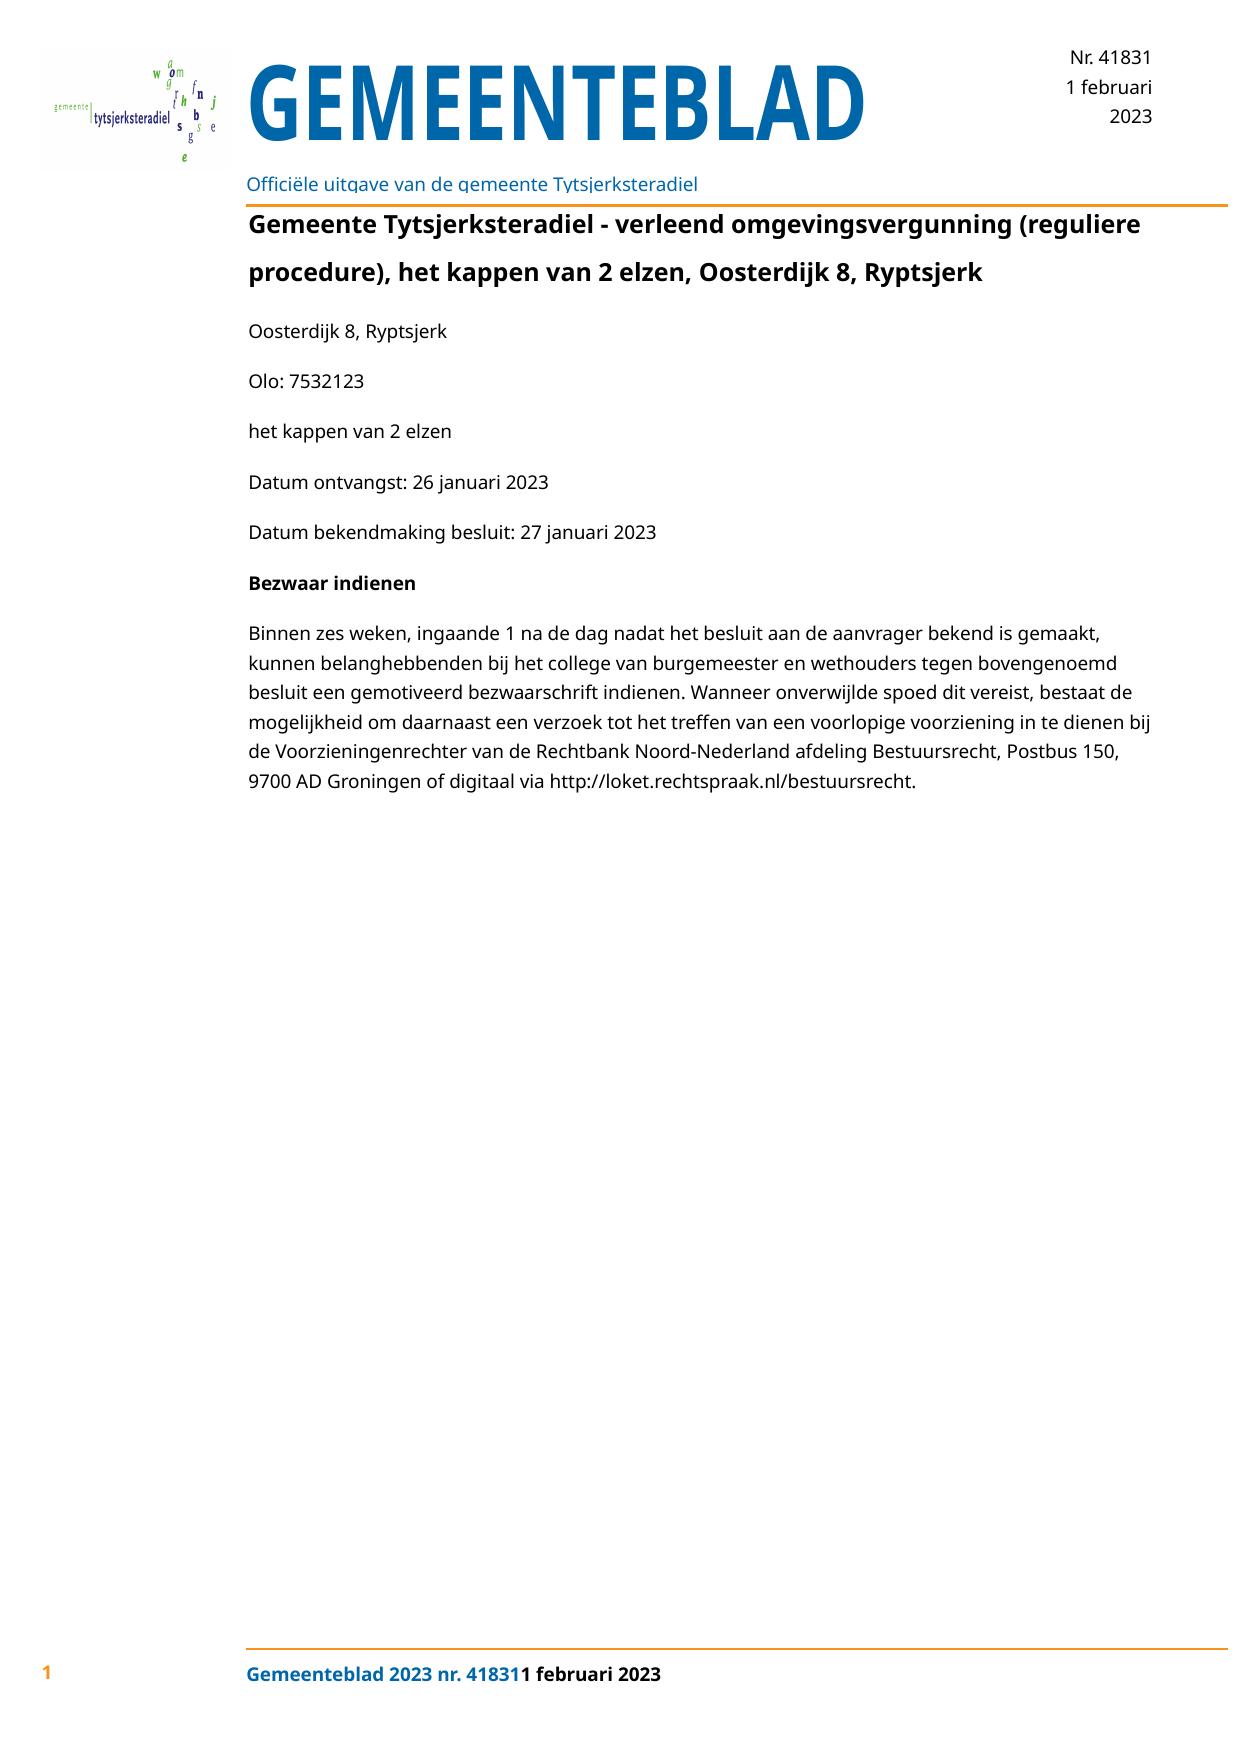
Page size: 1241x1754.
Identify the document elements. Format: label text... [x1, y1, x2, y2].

text het kappen van 2 elzen [248, 419, 1152, 444]
text Oosterdijk 8, Ryptsjerk [248, 318, 1152, 344]
text Datum bekendmaking besluit: 27 januari 2023 [248, 519, 1152, 545]
text Datum ontvangst: 26 januari 2023 [248, 469, 1152, 495]
text Binnen zes weken, ingaande 1 na de dag nadat het besluit aan de aanvrager bekend is gemaakt, kunnen belanghebbenden bij het college van burgemeester en wethouders tegen bovengenoemd besluit een gemotiveerd bezwaarschrift indienen. Wanneer onverwijlde spoed dit vereist, bestaat de mogelijkheid om daarnaast een verzoek tot het treffen van een voorlopige voorziening in te dienen bij de Voorzieningenrechter van de Rechtbank Noord-Nederland afdeling Bestuursrecht, Postbus 150, 9700 AD Groningen of digitaal via http://loket.rechtspraak.nl/bestuursrecht. [248, 620, 1152, 794]
text Olo: 7532123 [248, 368, 1152, 394]
picture [41, 47, 231, 172]
text Gemeente Tytsjerksteradiel - verleend omgevingsvergunning (reguliere procedure), het kappen van 2 elzen, Oosterdijk 8, Ryptsjerk [248, 207, 1152, 288]
text Bezwaar indienen [248, 570, 1152, 596]
